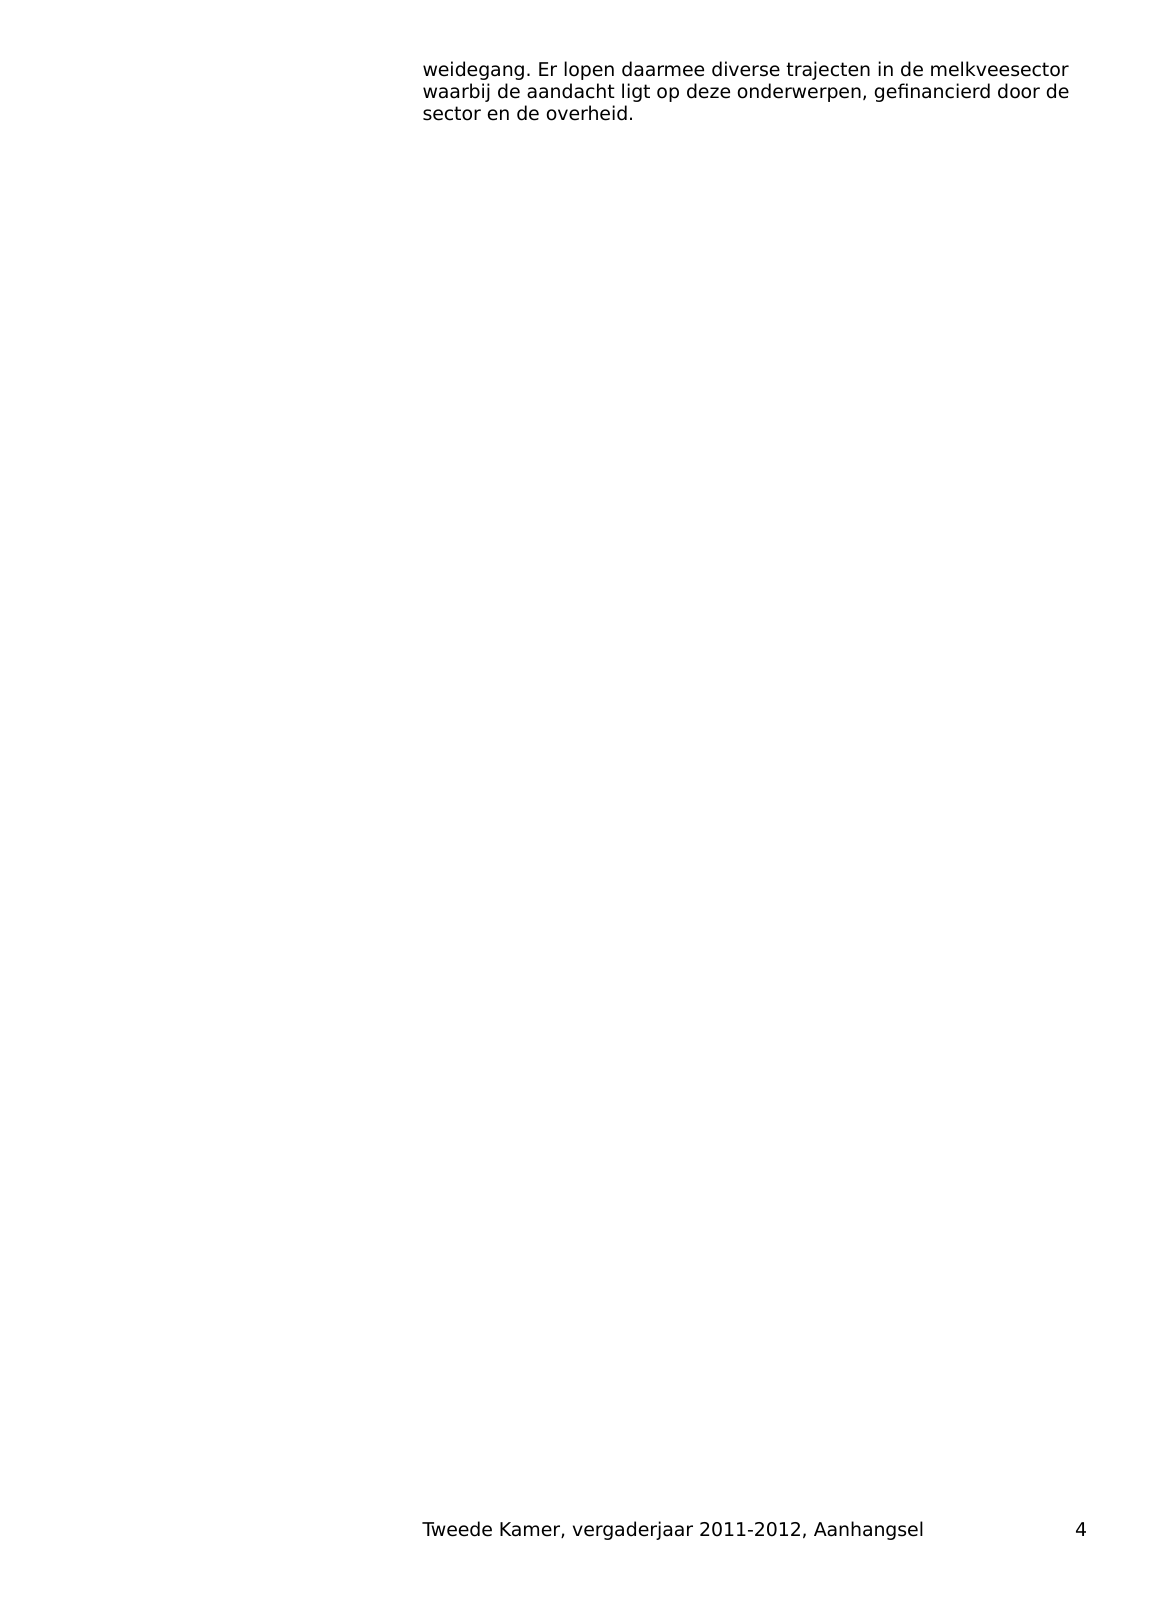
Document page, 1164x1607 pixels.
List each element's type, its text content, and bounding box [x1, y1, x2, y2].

text weidegang. Er lopen daarmee diverse trajecten in de melkveesector waarbij de aandacht ligt op deze onderwerpen, gefinancierd door de sector en de overheid. [422, 59, 1087, 125]
